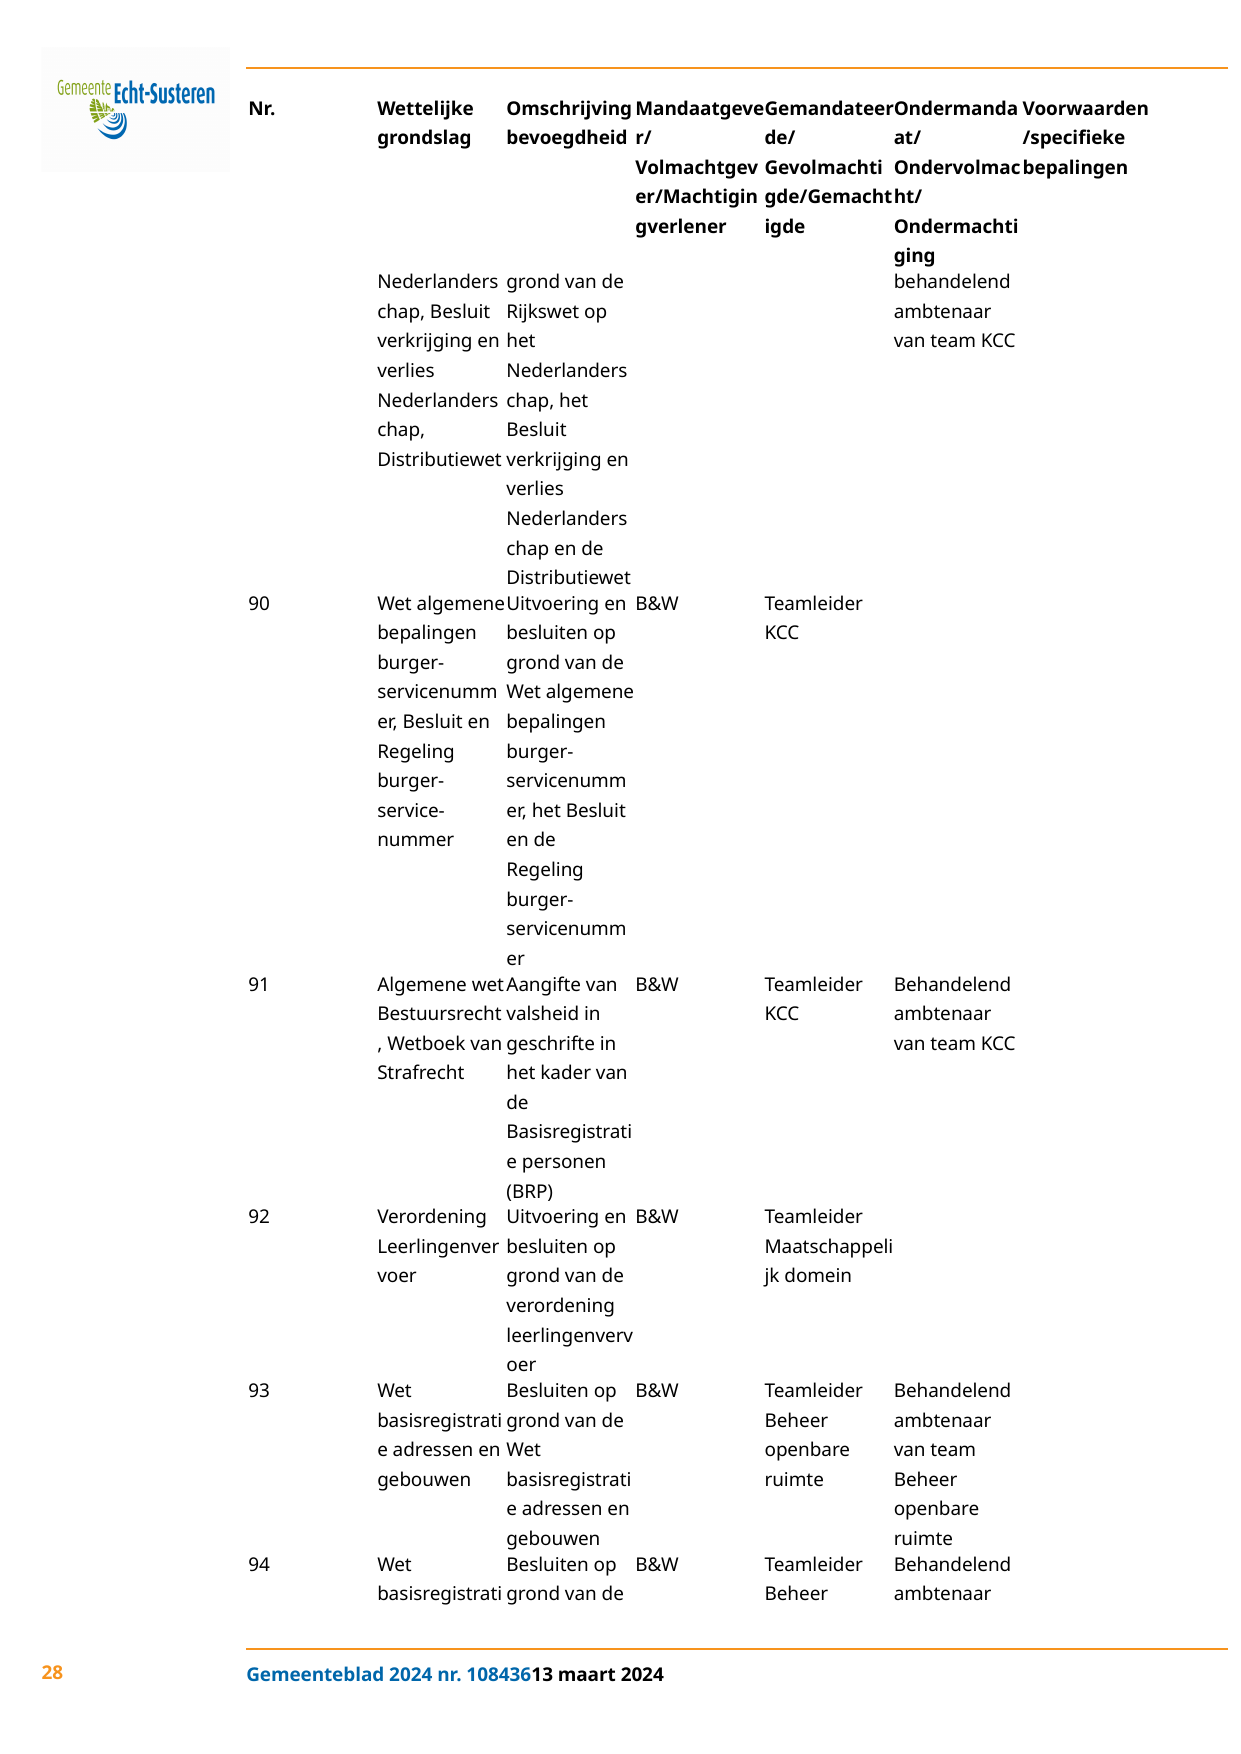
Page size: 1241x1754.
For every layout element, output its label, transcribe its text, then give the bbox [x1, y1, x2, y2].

table_header Wettelijke grondslag [377, 95, 506, 268]
table_cell [1023, 269, 1152, 590]
table_cell [764, 269, 893, 590]
table_cell [248, 269, 377, 590]
table_cell 92 [248, 1204, 377, 1377]
table_cell [1023, 590, 1152, 971]
table_cell Uitvoering en besluiten op grond van de verordening leerlingenvervoer [506, 1204, 635, 1377]
table_header Nr. [248, 95, 377, 268]
table_cell Behandelend ambtenaar van team Beheer openbare ruimte [894, 1377, 1022, 1551]
table_cell B&W [635, 590, 764, 971]
table_cell Teamleider KCC [764, 590, 893, 971]
table_cell Uitvoering en besluiten op grond van de Wet algemene bepalingen burger-servicenummer, het Besluit en de Regeling burger-servicenummer [506, 590, 635, 971]
table_cell Teamleider KCC [764, 971, 893, 1203]
table_cell behandelend ambtenaar van team KCC [894, 269, 1022, 590]
table_cell Behandelend ambtenaar van team KCC [894, 971, 1022, 1203]
table_header Mandaatgever/ Volmachtgever/Machtigingverlener [635, 95, 764, 268]
table_cell [1023, 1204, 1152, 1377]
table_cell grond van de Rijkswet op het Nederlanderschap, het Besluit verkrijging en verlies Nederlanderschap en de Distributiewet [506, 269, 635, 590]
table_cell [1023, 1377, 1152, 1551]
table_cell Wet basisregistrati [377, 1551, 506, 1606]
table_cell 91 [248, 971, 377, 1203]
table_cell Teamleider Beheer openbare ruimte [764, 1377, 893, 1551]
table_cell B&W [635, 1377, 764, 1551]
table_cell 90 [248, 590, 377, 971]
table_cell 94 [248, 1551, 377, 1606]
table_header Ondermandaat/ Ondervolmacht/ Ondermachtiging [894, 95, 1022, 268]
table_cell Besluiten op grond van de Wet basisregistratie adressen en gebouwen [506, 1377, 635, 1551]
table_cell Teamleider Beheer [764, 1551, 893, 1606]
table_cell 93 [248, 1377, 377, 1551]
table_cell [1023, 1551, 1152, 1606]
table_cell Wet basisregistratie adressen en gebouwen [377, 1377, 506, 1551]
table_cell Verordening Leerlingenvervoer [377, 1204, 506, 1377]
table_cell Nederlanderschap, Besluit verkrijging en verlies Nederlanderschap, Distributiewet [377, 269, 506, 590]
table_cell Wet algemene bepalingen burger-servicenummer, Besluit en Regeling burger-service-nummer [377, 590, 506, 971]
table_cell Besluiten op grond van de [506, 1551, 635, 1606]
table_cell Teamleider Maatschappelijk domein [764, 1204, 893, 1377]
table_header Omschrijving bevoegdheid [506, 95, 635, 268]
table_header Voorwaarden/specifieke bepalingen [1023, 95, 1152, 268]
table_header Gemandateerde/ Gevolmachtigde/Gemachtigde [764, 95, 893, 268]
table_cell B&W [635, 971, 764, 1203]
table_cell B&W [635, 1551, 764, 1606]
table_cell B&W [635, 1204, 764, 1377]
table_cell [894, 590, 1022, 971]
picture [41, 47, 231, 172]
table_cell [635, 269, 764, 590]
table_cell Algemene wet Bestuursrecht, Wetboek van Strafrecht [377, 971, 506, 1203]
table_cell Aangifte van valsheid in geschrifte in het kader van de Basisregistratie personen (BRP) [506, 971, 635, 1203]
table_cell [894, 1204, 1022, 1377]
table_cell [1023, 971, 1152, 1203]
table_cell Behandelend ambtenaar [894, 1551, 1022, 1606]
